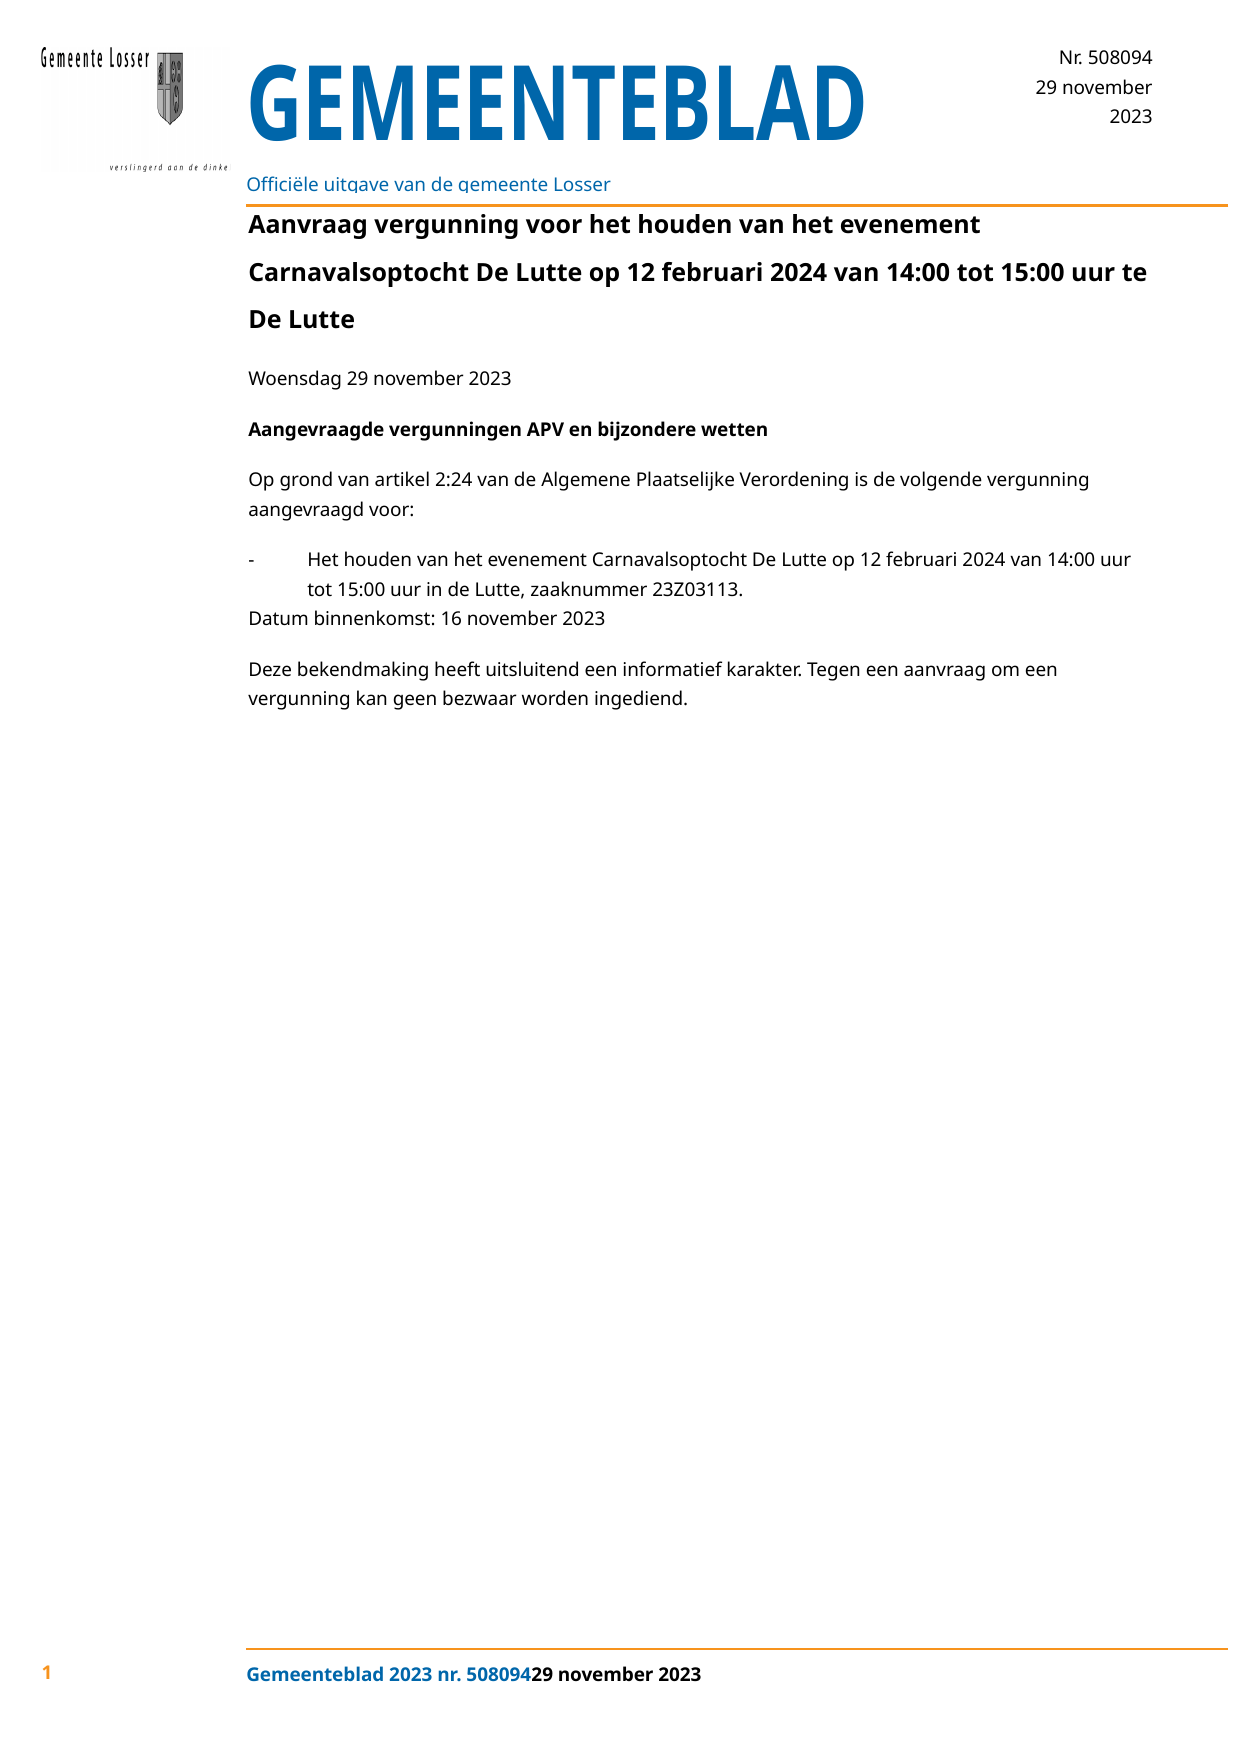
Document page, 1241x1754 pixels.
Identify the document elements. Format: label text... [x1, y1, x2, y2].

text Datum binnenkomst: 16 november 2023 [248, 606, 1152, 631]
text Aangevraagde vergunningen APV en bijzondere wetten [248, 416, 1152, 442]
text Woensdag 29 november 2023 [248, 366, 1152, 391]
text Deze bekendmaking heeft uitsluitend een informatief karakter. Tegen een aanvraag om een vergunning kan geen bezwaar worden ingediend. [248, 656, 1152, 711]
text Op grond van artikel 2:24 van de Algemene Plaatselijke Verordening is de volgende vergunning aangevraagd voor: [248, 466, 1152, 522]
list Het houden van het evenement Carnavalsoptocht De Lutte op 12 februari 2024 van 14:00 uur tot 15:00 uur in de Lutte, zaaknummer 23Z03113. [248, 546, 1152, 602]
picture [41, 47, 231, 172]
text Aanvraag vergunning voor het houden van het evenement Carnavalsoptocht De Lutte op 12 februari 2024 van 14:00 tot 15:00 uur te De Lutte [248, 207, 1152, 336]
